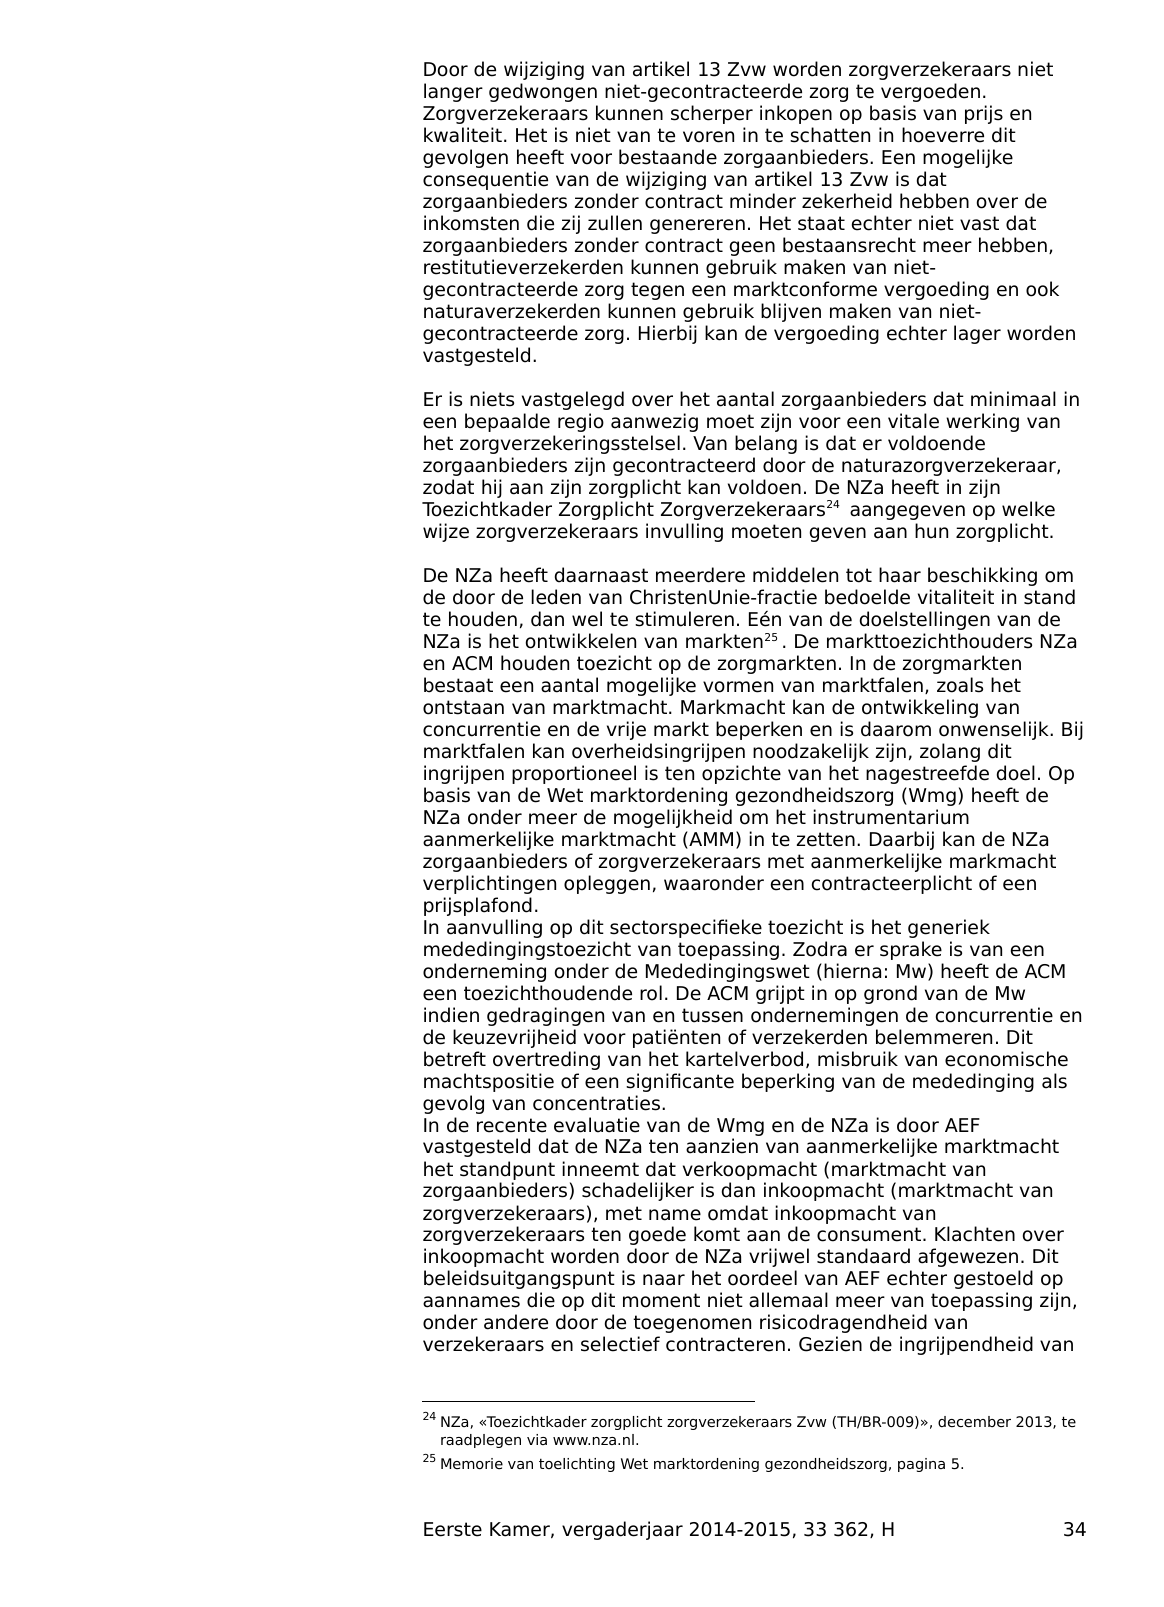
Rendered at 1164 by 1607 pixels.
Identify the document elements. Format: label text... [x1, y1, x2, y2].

text NZa, «Toezichtkader zorgplicht zorgverzekeraars Zvw (TH/BR-009)», december 2013, te raadplegen via www.nza.nl. [422, 1410, 1087, 1449]
text De NZa heeft daarnaast meerdere middelen tot haar beschikking om de door de leden van ChristenUnie-fractie bedoelde vitaliteit in stand te houden, dan wel te stimuleren. Eén van de doelstellingen van de NZa is het ontwikkelen van markten. De markttoezichthouders NZa en ACM houden toezicht op de zorgmarkten. In de zorgmarkten bestaat een aantal mogelijke vormen van marktfalen, zoals het ontstaan van marktmacht. Markmacht kan de ontwikkeling van concurrentie en de vrije markt beperken en is daarom onwenselijk. Bij marktfalen kan overheidsingrijpen noodzakelijk zijn, zolang dit ingrijpen proportioneel is ten opzichte van het nagestreefde doel. Op basis van de Wet marktordening gezondheidszorg (Wmg) heeft de NZa onder meer de mogelijkheid om het instrumentarium aanmerkelijke marktmacht (AMM) in te zetten. Daarbij kan de NZa zorgaanbieders of zorgverzekeraars met aanmerkelijke markmacht verplichtingen opleggen, waaronder een contracteerplicht of een prijsplafond. [422, 565, 1087, 917]
text Door de wijziging van artikel 13 Zvw worden zorgverzekeraars niet langer gedwongen niet-gecontracteerde zorg te vergoeden. Zorgverzekeraars kunnen scherper inkopen op basis van prijs en kwaliteit. Het is niet van te voren in te schatten in hoeverre dit gevolgen heeft voor bestaande zorgaanbieders. Een mogelijke consequentie van de wijziging van artikel 13 Zvw is dat zorgaanbieders zonder contract minder zekerheid hebben over de inkomsten die zij zullen genereren. Het staat echter niet vast dat zorgaanbieders zonder contract geen bestaansrecht meer hebben, restitutieverzekerden kunnen gebruik maken van niet-gecontracteerde zorg tegen een marktconforme vergoeding en ook naturaverzekerden kunnen gebruik blijven maken van niet-gecontracteerde zorg. Hierbij kan de vergoeding echter lager worden vastgesteld. [422, 59, 1087, 367]
text Memorie van toelichting Wet marktordening gezondheidszorg, pagina 5. [422, 1452, 1087, 1474]
text In aanvulling op dit sectorspecifieke toezicht is het generiek mededingingstoezicht van toepassing. Zodra er sprake is van een onderneming onder de Mededingingswet (hierna: Mw) heeft de ACM een toezichthoudende rol. De ACM grijpt in op grond van de Mw indien gedragingen van en tussen ondernemingen de concurrentie en de keuzevrijheid voor patiënten of verzekerden belemmeren. Dit betreft overtreding van het kartelverbod, misbruik van economische machtspositie of een significante beperking van de mededinging als gevolg van concentraties. [422, 917, 1087, 1114]
text Er is niets vastgelegd over het aantal zorgaanbieders dat minimaal in een bepaalde regio aanwezig moet zijn voor een vitale werking van het zorgverzekeringsstelsel. Van belang is dat er voldoende zorgaanbieders zijn gecontracteerd door de naturazorgverzekeraar, zodat hij aan zijn zorgplicht kan voldoen. De NZa heeft in zijn Toezichtkader Zorgplicht Zorgverzekeraars aangegeven op welke wijze zorgverzekeraars invulling moeten geven aan hun zorgplicht. [422, 389, 1087, 543]
text In de recente evaluatie van de Wmg en de NZa is door AEF vastgesteld dat de NZa ten aanzien van aanmerkelijke marktmacht het standpunt inneemt dat verkoopmacht (marktmacht van zorgaanbieders) schadelijker is dan inkoopmacht (marktmacht van zorgverzekeraars), met name omdat inkoopmacht van zorgverzekeraars ten goede komt aan de consument. Klachten over inkoopmacht worden door de NZa vrijwel standaard afgewezen. Dit beleidsuitgangspunt is naar het oordeel van AEF echter gestoeld op aannames die op dit moment niet allemaal meer van toepassing zijn, onder andere door de toegenomen risicodragendheid van verzekeraars en selectief contracteren. Gezien de ingrijpendheid van [422, 1114, 1087, 1356]
